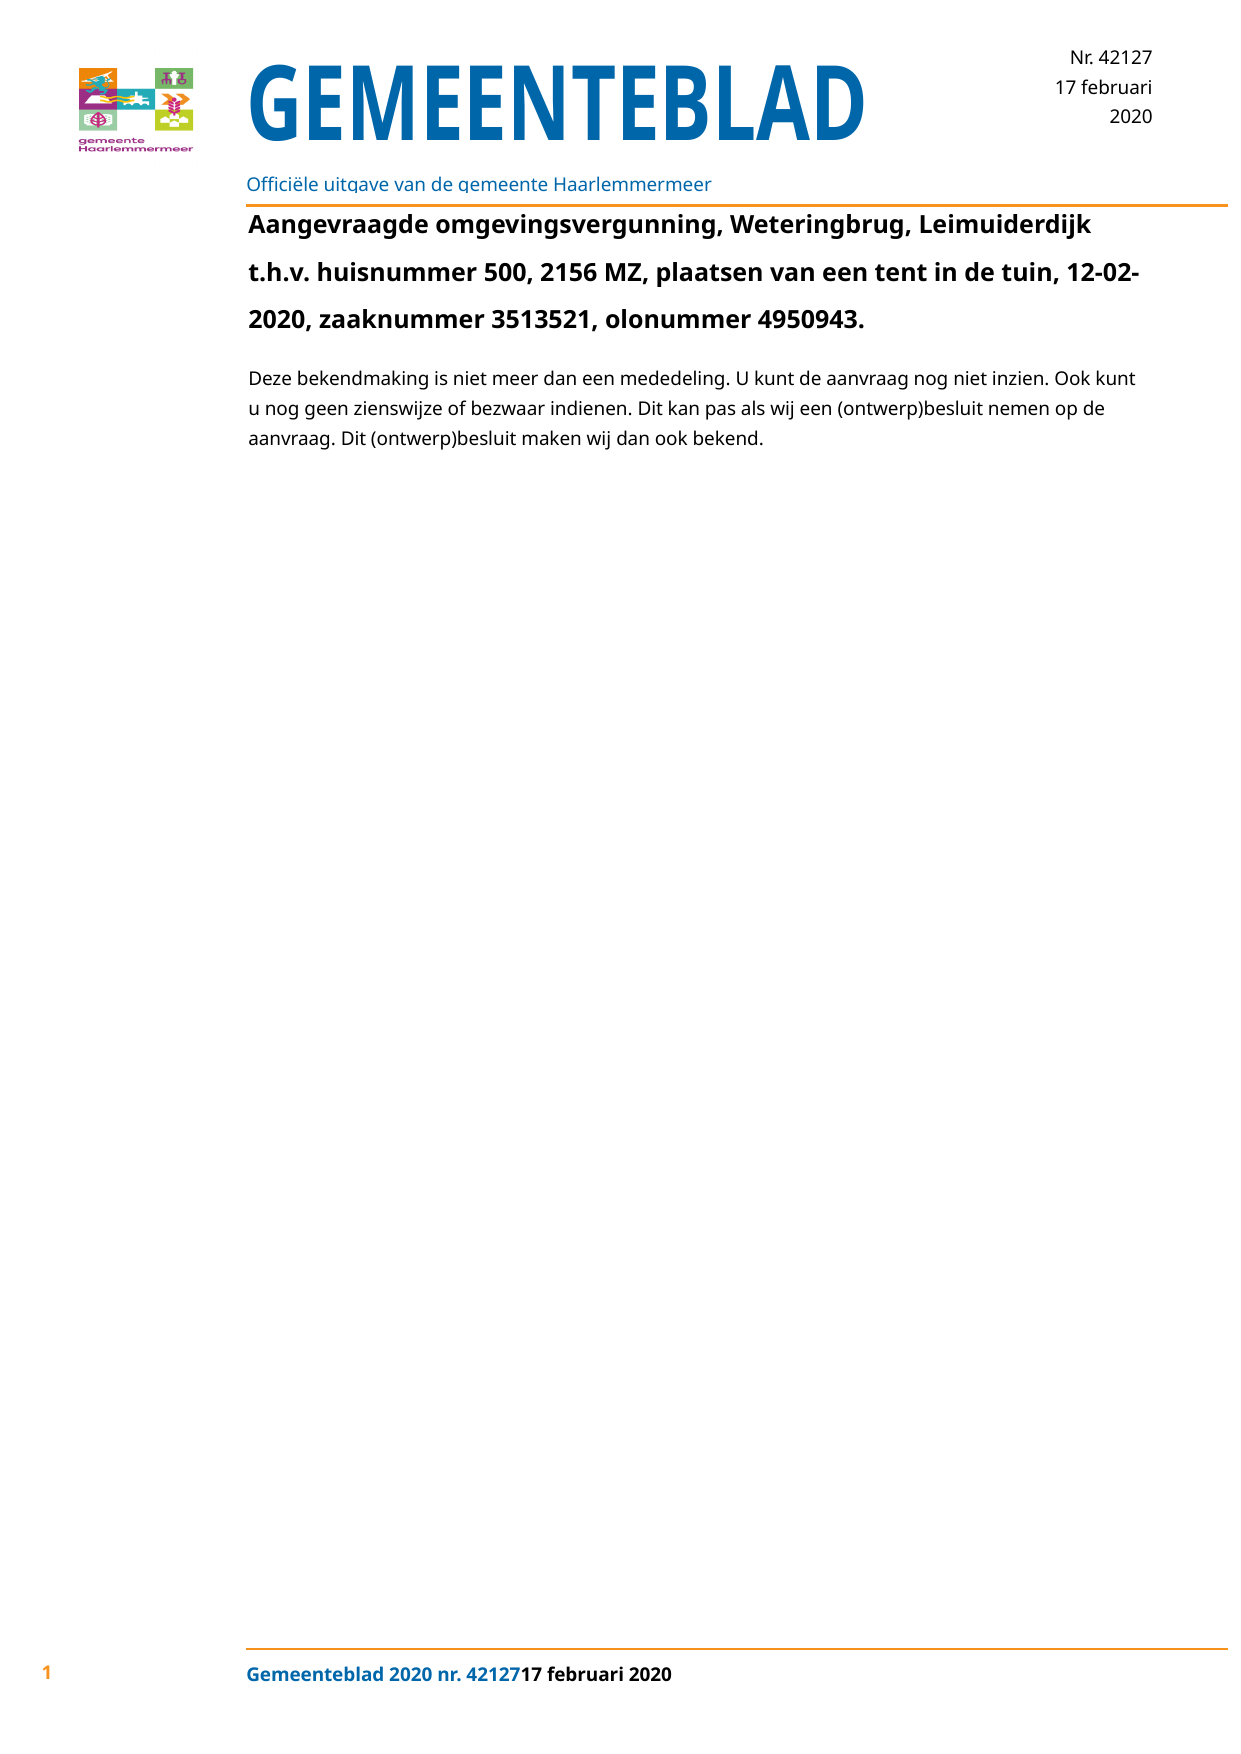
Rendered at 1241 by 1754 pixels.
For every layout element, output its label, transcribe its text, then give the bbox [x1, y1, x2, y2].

text Aangevraagde omgevingsvergunning, Weteringbrug, Leimuiderdijk t.h.v. huisnummer 500, 2156 MZ, plaatsen van een tent in de tuin, 12-02-2020, zaaknummer 3513521, olonummer 4950943. [248, 207, 1152, 336]
text Deze bekendmaking is niet meer dan een mededeling. U kunt de aanvraag nog niet inzien. Ook kunt u nog geen zienswijze of bezwaar indienen. Dit kan pas als wij een (ontwerp)besluit nemen op de aanvraag. Dit (ontwerp)besluit maken wij dan ook bekend. [248, 366, 1152, 450]
picture [41, 47, 231, 172]
